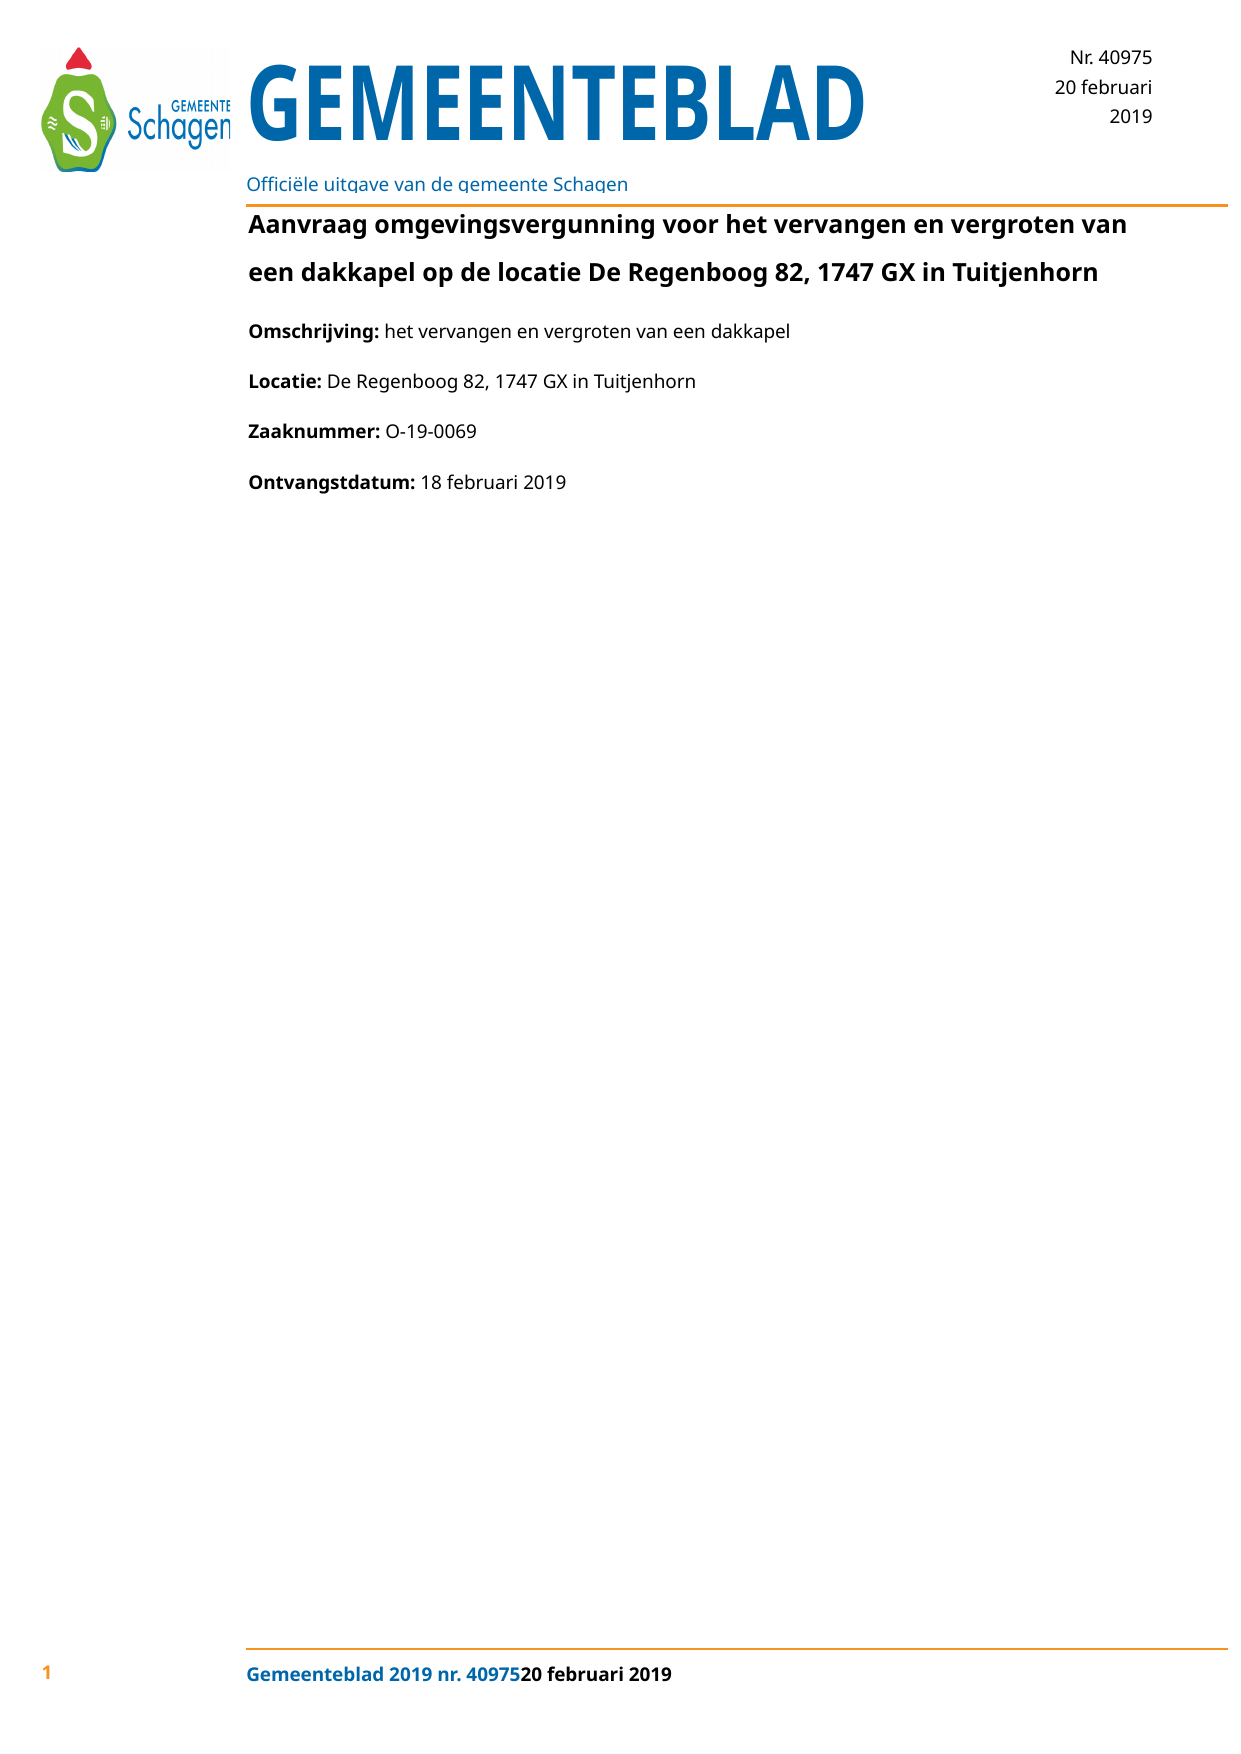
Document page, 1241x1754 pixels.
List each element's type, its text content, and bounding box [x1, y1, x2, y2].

text Ontvangstdatum: 18 februari 2019 [248, 469, 1152, 495]
text Aanvraag omgevingsvergunning voor het vervangen en vergroten van een dakkapel op de locatie De Regenboog 82, 1747 GX in Tuitjenhorn [248, 207, 1152, 288]
text Omschrijving: het vervangen en vergroten van een dakkapel [248, 318, 1152, 344]
text Locatie: De Regenboog 82, 1747 GX in Tuitjenhorn [248, 368, 1152, 394]
picture [41, 47, 231, 172]
text Zaaknummer: O-19-0069 [248, 419, 1152, 444]
